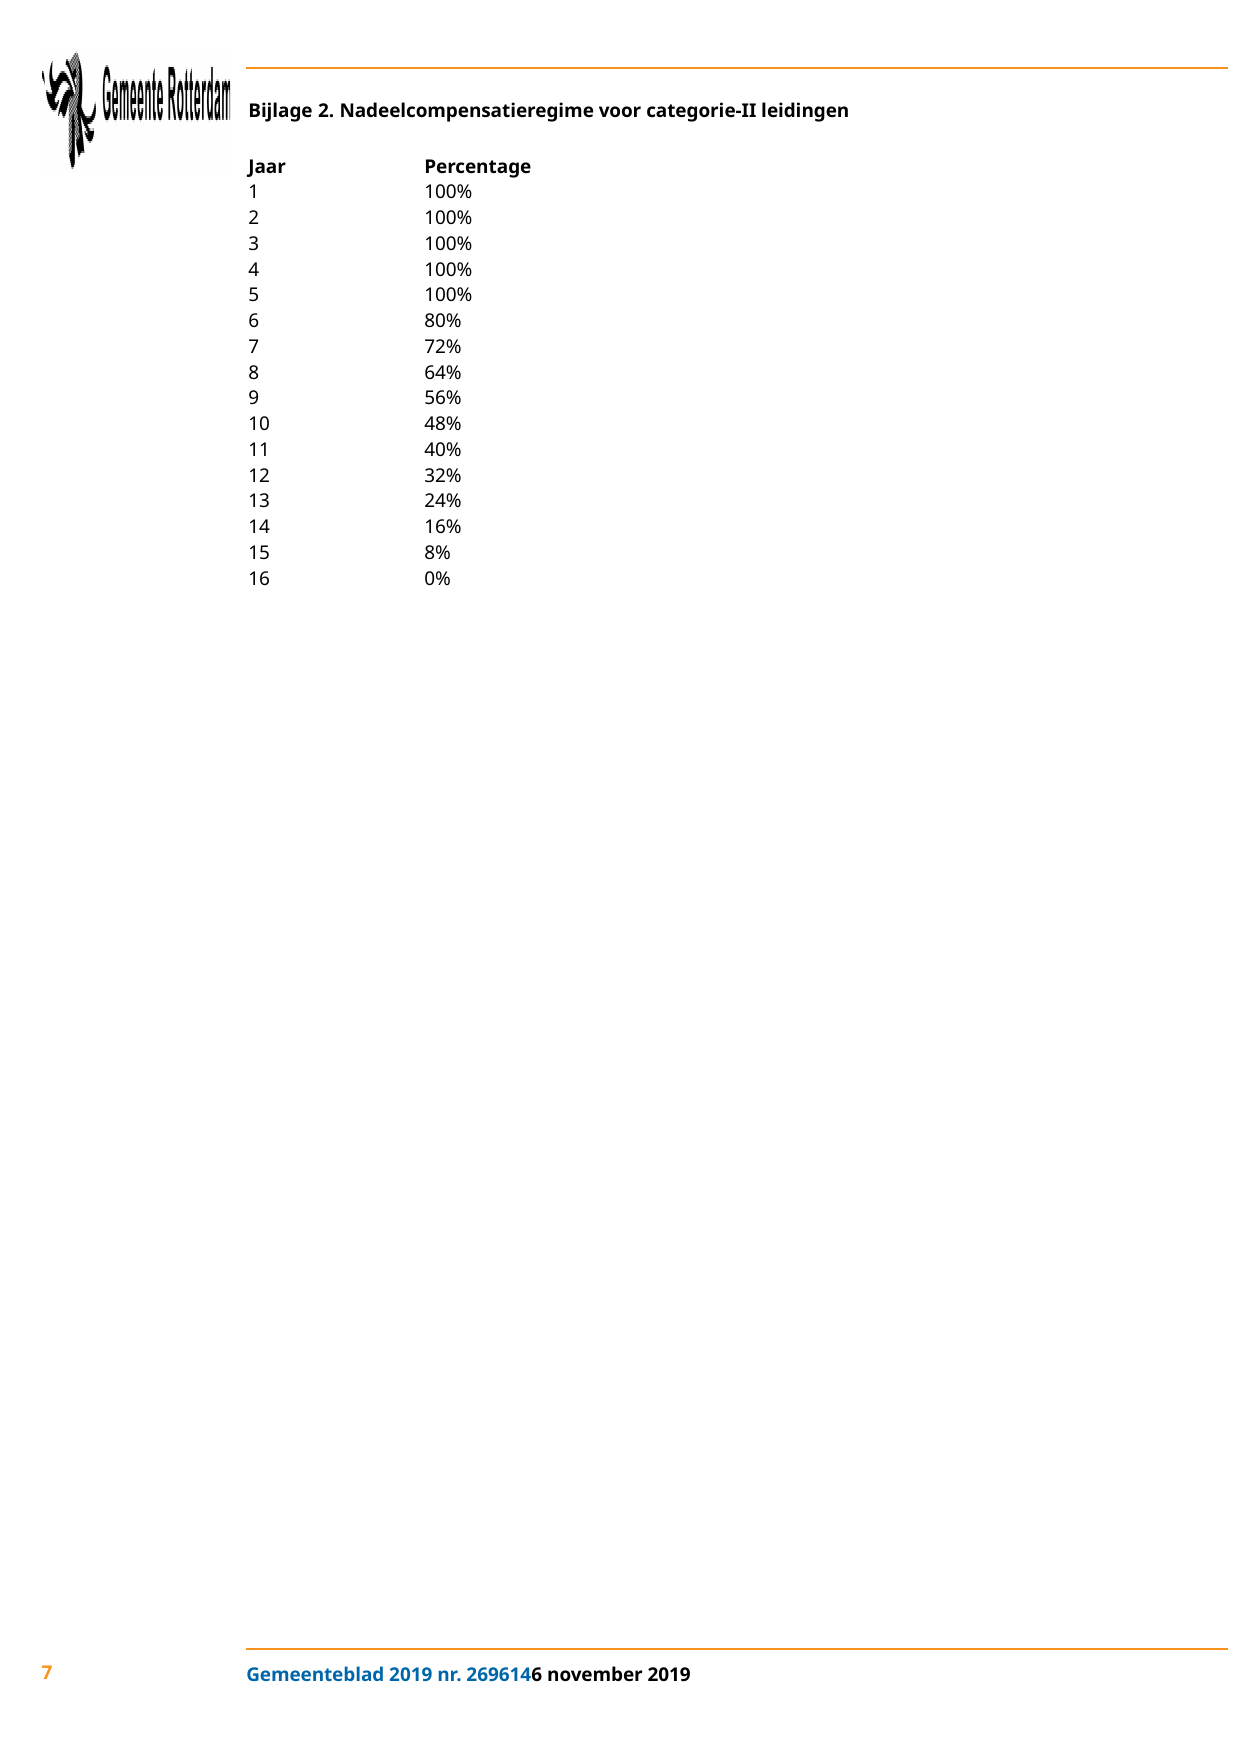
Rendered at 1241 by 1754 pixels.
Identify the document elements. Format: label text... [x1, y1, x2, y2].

table_cell 7 [248, 333, 424, 359]
table_header Jaar [248, 153, 424, 179]
table_cell 0% [424, 565, 1152, 590]
table_cell 64% [424, 359, 1152, 384]
table_cell 80% [424, 308, 1152, 333]
table_cell 3 [248, 230, 424, 256]
table_cell 8 [248, 359, 424, 384]
table_cell 72% [424, 333, 1152, 359]
table_cell 14 [248, 513, 424, 539]
table_cell 13 [248, 488, 424, 513]
table_cell 15 [248, 539, 424, 565]
table_cell 8% [424, 539, 1152, 565]
text Bijlage 2. Nadeelcompensatieregime voor categorie-II leidingen [248, 95, 1152, 123]
table_cell 100% [424, 179, 1152, 204]
table_cell 6 [248, 308, 424, 333]
table_cell 24% [424, 488, 1152, 513]
table_header Percentage [424, 153, 1152, 179]
table_cell 100% [424, 230, 1152, 256]
table_cell 1 [248, 179, 424, 204]
picture [41, 47, 231, 172]
table_cell 100% [424, 256, 1152, 282]
table_cell 16 [248, 565, 424, 590]
table_cell 48% [424, 410, 1152, 436]
table_cell 100% [424, 282, 1152, 307]
table_cell 5 [248, 282, 424, 307]
table_cell 11 [248, 436, 424, 462]
table_cell 10 [248, 410, 424, 436]
table_cell 32% [424, 462, 1152, 487]
table_cell 2 [248, 205, 424, 230]
table_cell 56% [424, 385, 1152, 410]
table_cell 100% [424, 205, 1152, 230]
table_cell 12 [248, 462, 424, 487]
table_cell 40% [424, 436, 1152, 462]
table_cell 16% [424, 513, 1152, 539]
table_cell 9 [248, 385, 424, 410]
table_cell 4 [248, 256, 424, 282]
